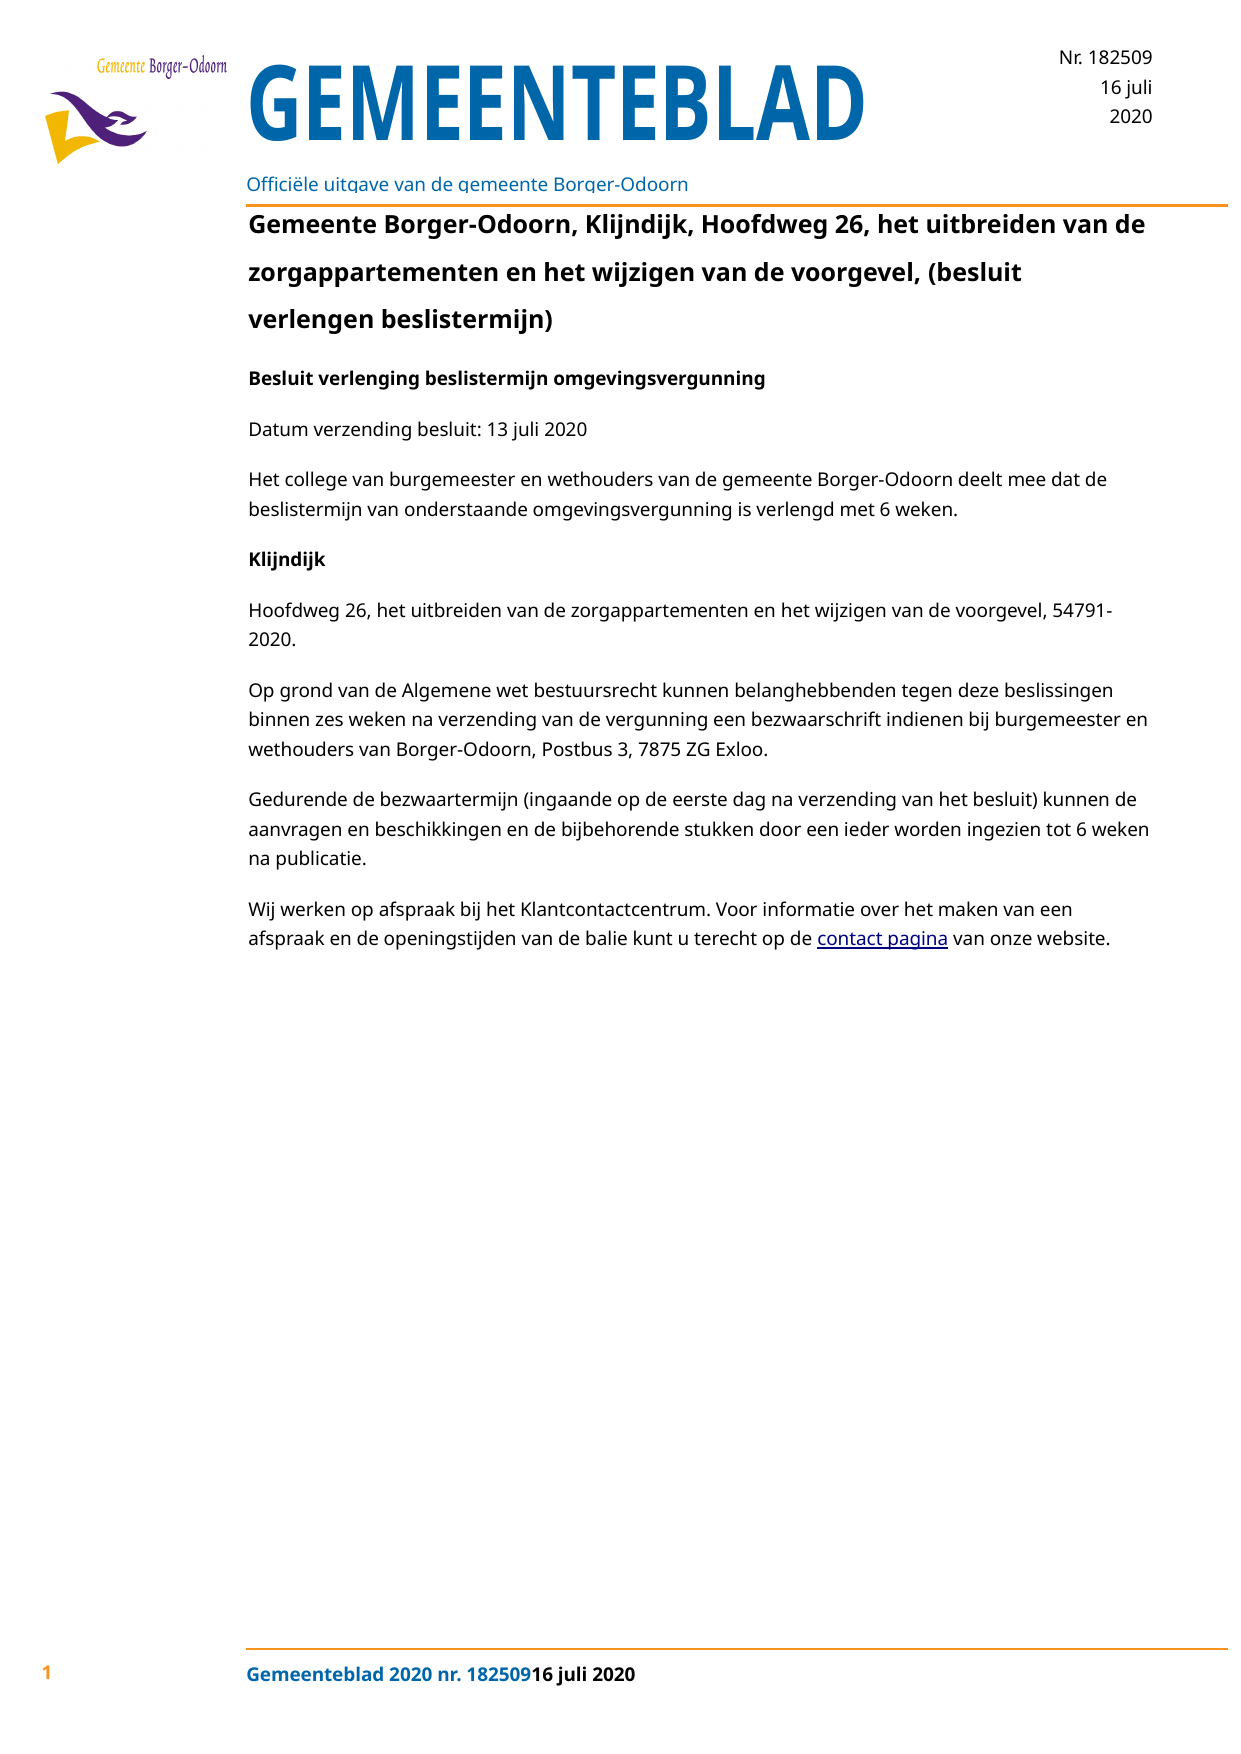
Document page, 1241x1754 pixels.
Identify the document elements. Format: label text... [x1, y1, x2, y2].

text Besluit verlenging beslistermijn omgevingsvergunning [248, 366, 1152, 391]
text Gemeente Borger-Odoorn, Klijndijk, Hoofdweg 26, het uitbreiden van de zorgappartementen en het wijzigen van de voorgevel, (besluit verlengen beslistermijn) [248, 207, 1152, 336]
text Op grond van de Algemene wet bestuursrecht kunnen belanghebbenden tegen deze beslissingen binnen zes weken na verzending van de vergunning een bezwaarschrift indienen bij burgemeester en wethouders van Borger-Odoorn, Postbus 3, 7875 ZG Exloo. [248, 677, 1152, 762]
text Hoofdweg 26, het uitbreiden van de zorgappartementen en het wijzigen van de voorgevel, 54791-2020. [248, 597, 1152, 652]
text Klijndijk [248, 546, 1152, 572]
text Wij werken op afspraak bij het Klantcontactcentrum. Voor informatie over het maken van een afspraak en de openingstijden van de balie kunt u terecht op de contact pagina van onze website. [248, 896, 1152, 951]
text Gedurende de bezwaartermijn (ingaande op de eerste dag na verzending van het besluit) kunnen de aanvragen en beschikkingen en de bijbehorende stukken door een ieder worden ingezien tot 6 weken na publicatie. [248, 786, 1152, 871]
text Het college van burgemeester en wethouders van de gemeente Borger-Odoorn deelt mee dat de beslistermijn van onderstaande omgevingsvergunning is verlengd met 6 weken. [248, 466, 1152, 522]
picture [41, 47, 231, 172]
text Datum verzending besluit: 13 juli 2020 [248, 416, 1152, 442]
